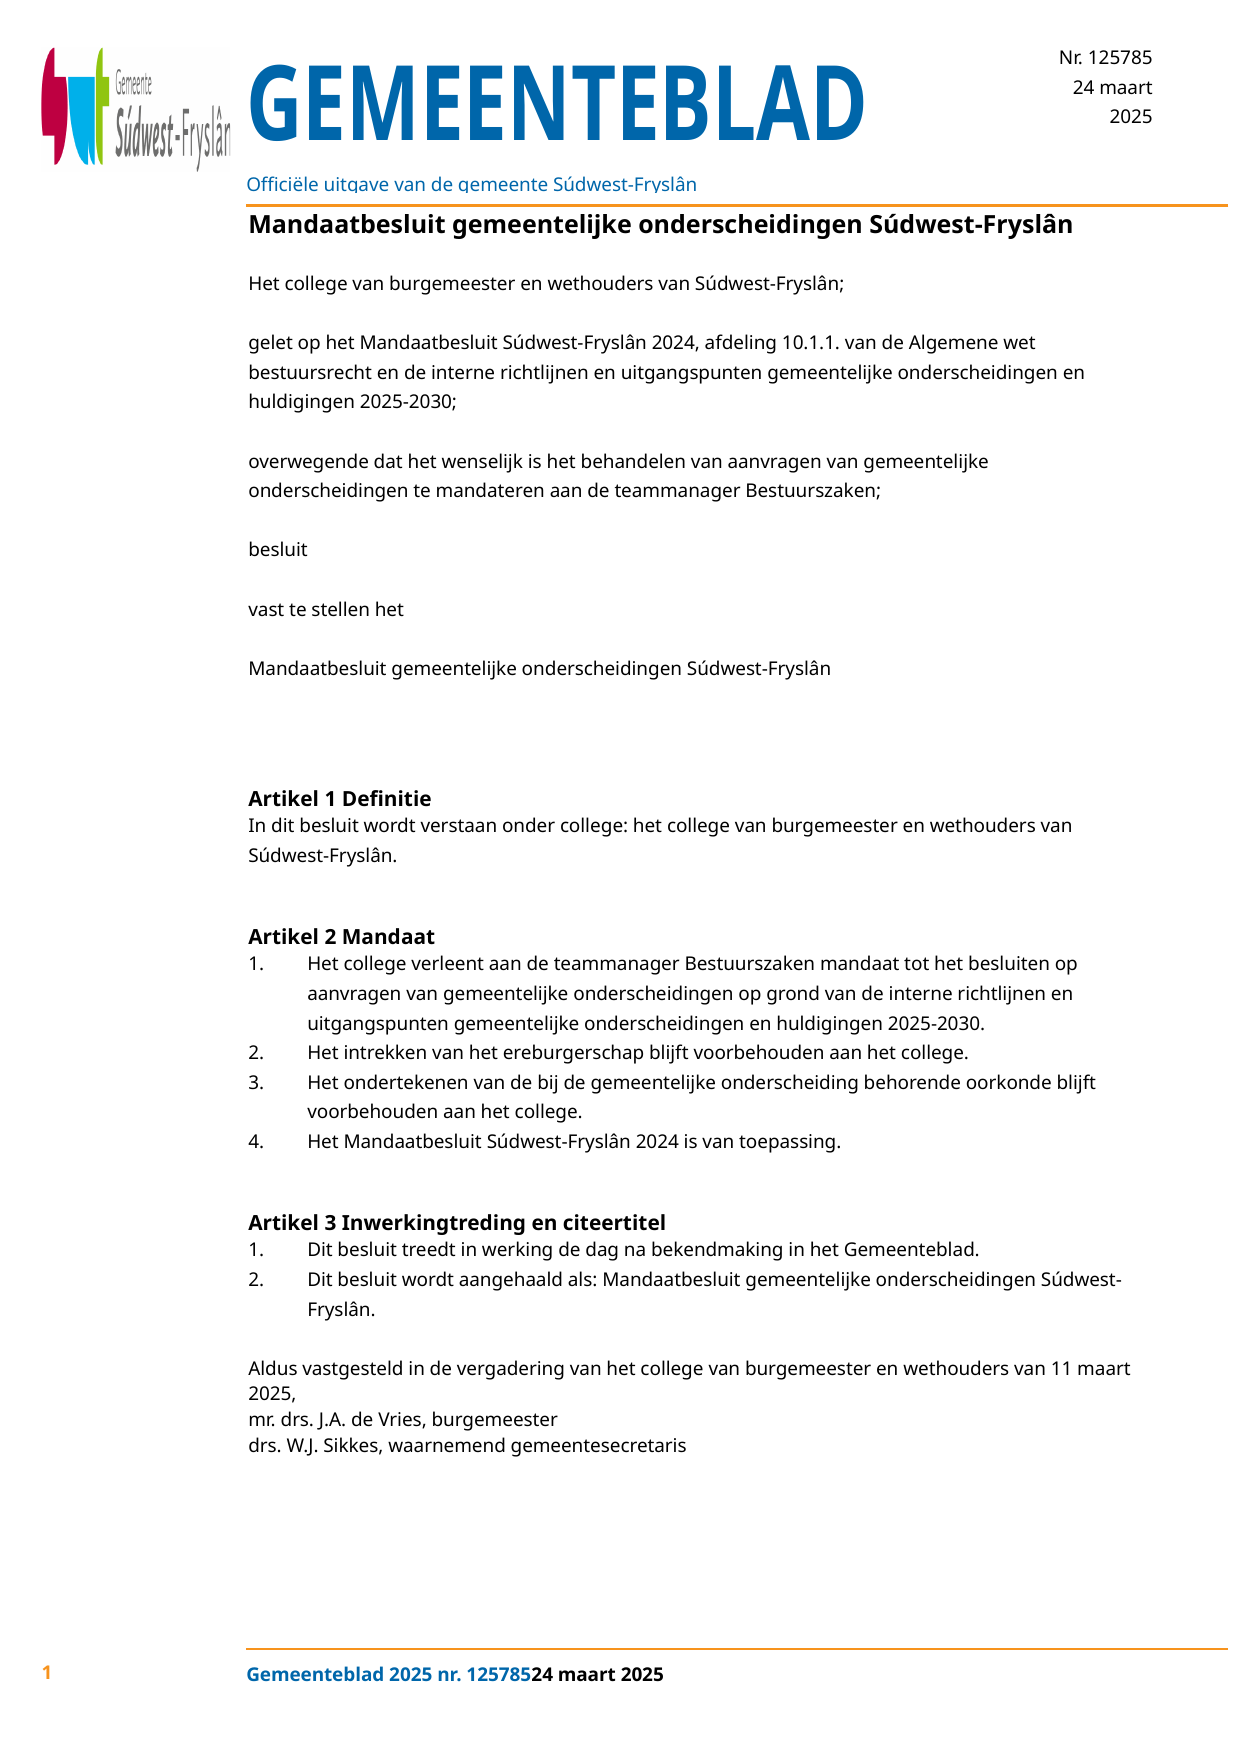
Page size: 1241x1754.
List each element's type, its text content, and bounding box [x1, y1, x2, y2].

text Artikel 2 Mandaat [248, 922, 1152, 951]
list Het ondertekenen van de bij de gemeentelijke onderscheiding behorende oorkonde blijft voorbehouden aan het college. [248, 1069, 1152, 1124]
text Mandaatbesluit gemeentelijke onderscheidingen Súdwest-Fryslân [248, 207, 1152, 241]
text vast te stellen het [248, 596, 1152, 621]
list Het Mandaatbesluit Súdwest-Fryslân 2024 is van toepassing. [248, 1128, 1152, 1154]
text Mandaatbesluit gemeentelijke onderscheidingen Súdwest-Fryslân [248, 655, 1152, 681]
text mr. drs. J.A. de Vries, burgemeester [248, 1406, 1152, 1432]
list Dit besluit treedt in werking de dag na bekendmaking in het Gemeenteblad. [248, 1237, 1152, 1262]
text Het college van burgemeester en wethouders van Súdwest-Fryslân; [248, 270, 1152, 296]
text Aldus vastgesteld in de vergadering van het college van burgemeester en wethouders van 11 maart 2025, [248, 1355, 1152, 1406]
text Artikel 1 Definitie [248, 784, 1152, 813]
text overwegende dat het wenselijk is het behandelen van aanvragen van gemeentelijke onderscheidingen te mandateren aan de teammanager Bestuurszaken; [248, 448, 1152, 503]
picture [41, 47, 231, 172]
list Dit besluit wordt aangehaald als: Mandaatbesluit gemeentelijke onderscheidingen Súdwest-Fryslân. [248, 1266, 1152, 1321]
text besluit [248, 537, 1152, 562]
text In dit besluit wordt verstaan onder college: het college van burgemeester en wethouders van Súdwest-Fryslân. [248, 813, 1152, 868]
list Het intrekken van het ereburgerschap blijft voorbehouden aan het college. [248, 1039, 1152, 1065]
text drs. W.J. Sikkes, waarnemend gemeentesecretaris [248, 1432, 1152, 1458]
text gelet op het Mandaatbesluit Súdwest-Fryslân 2024, afdeling 10.1.1. van de Algemene wet bestuursrecht en de interne richtlijnen en uitgangspunten gemeentelijke onderscheidingen en huldigingen 2025-2030; [248, 329, 1152, 414]
list Het college verleent aan de teammanager Bestuurszaken mandaat tot het besluiten op aanvragen van gemeentelijke onderscheidingen op grond van de interne richtlijnen en uitgangspunten gemeentelijke onderscheidingen en huldigingen 2025-2030. [248, 951, 1152, 1036]
text Artikel 3 Inwerkingtreding en citeertitel [248, 1208, 1152, 1237]
